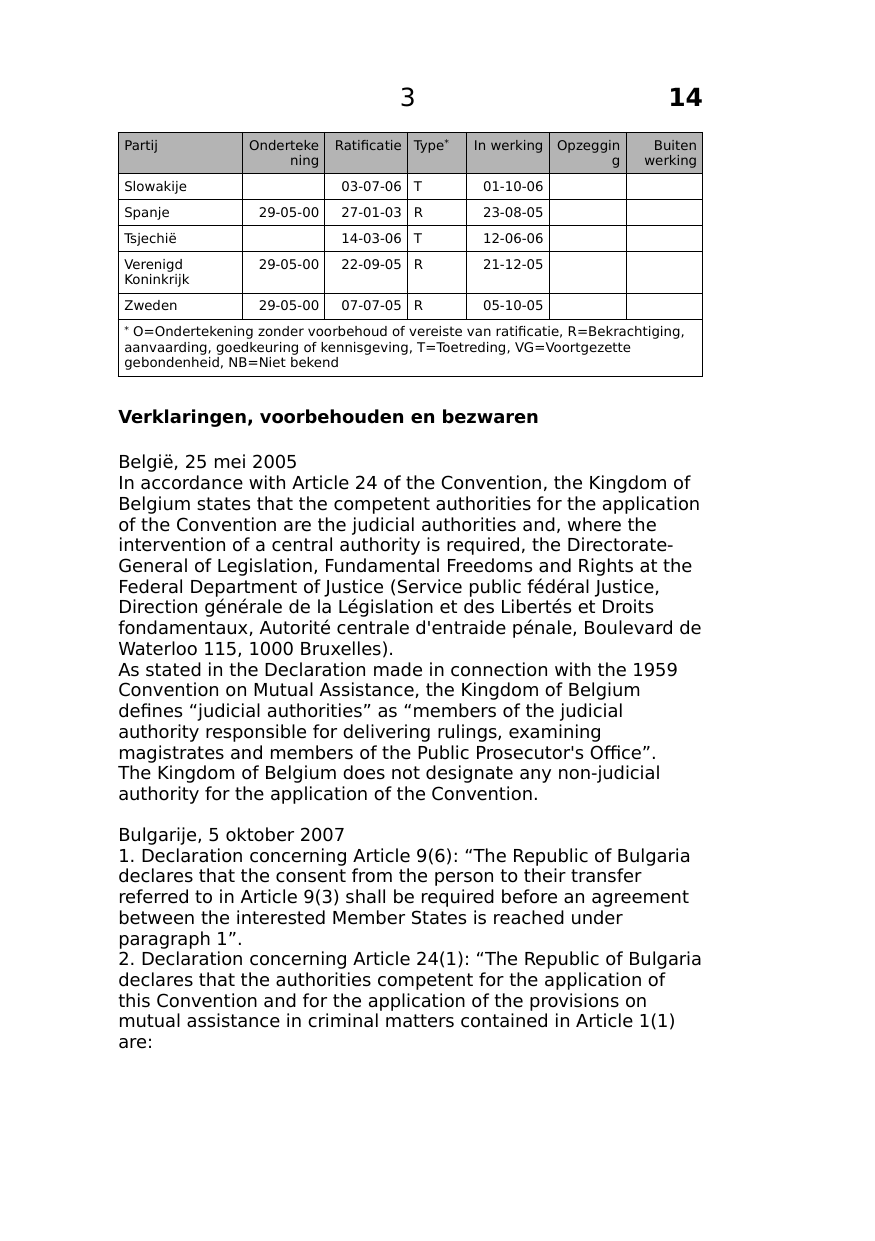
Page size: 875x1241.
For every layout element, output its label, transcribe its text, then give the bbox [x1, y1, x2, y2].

table_cell T [408, 226, 466, 251]
text Bulgarije, 5 oktober 2007 [118, 825, 703, 845]
table_cell 29-05-00 [243, 294, 324, 318]
table_cell 27-01-03 [325, 200, 407, 225]
text 1. Declaration concerning Article 9(6): “The Republic of Bulgaria declares that the consent from the person to their transfer referred to in Article 9(3) shall be required before an agreement between the interested Member States is reached under paragraph 1”. [118, 845, 703, 949]
table_cell [550, 226, 626, 251]
table_cell 03-07-06 [325, 174, 407, 199]
table_cell 07-07-05 [325, 294, 407, 318]
text As stated in the Declaration made in connection with the 1959 Convention on Mutual Assistance, the Kingdom of Belgium defines “judicial authorities” as “members of the judicial authority responsible for delivering rulings, examining magistrates and members of the Public Prosecutor's Office”. [118, 659, 703, 763]
table_cell R [408, 200, 466, 225]
table_cell 21-12-05 [467, 252, 549, 293]
table_cell [627, 294, 702, 318]
table_cell 12-06-06 [467, 226, 549, 251]
table_cell * O=Ondertekening zonder voorbehoud of vereiste van ratificatie, R=Bekrachtiging, aanvaarding, goedkeuring of kennisgeving, T=Toetreding, VG=Voortgezette gebondenheid, NB=Niet bekend [119, 320, 702, 376]
text België, 25 mei 2005 [118, 452, 703, 473]
table_header Opzegging [550, 133, 626, 173]
text 2. Declaration concerning Article 24(1): “The Republic of Bulgaria declares that the authorities competent for the application of this Convention and for the application of the provisions on mutual assistance in criminal matters contained in Article 1(1) are: [118, 949, 703, 1053]
table_cell 01-10-06 [467, 174, 549, 199]
table_cell [627, 174, 702, 199]
table_header Buiten werking [627, 133, 702, 173]
text In accordance with Article 24 of the Convention, the Kingdom of Belgium states that the competent authorities for the application of the Convention are the judicial authorities and, where the intervention of a central authority is required, the Directorate-General of Legislation, Fundamental Freedoms and Rights at the Federal Department of Justice (Service public fédéral Justice, Direction générale de la Législation et des Libertés et Droits fondamentaux, Autorité centrale d'entraide pénale, Boulevard de Waterloo 115, 1000 Bruxelles). [118, 473, 703, 659]
table_header In werking [467, 133, 549, 173]
table_header Ondertekening [243, 133, 324, 173]
table_cell 22-09-05 [325, 252, 407, 293]
table_cell R [408, 294, 466, 318]
table_cell 14-03-06 [325, 226, 407, 251]
table_header Type* [408, 133, 466, 173]
table_cell 29-05-00 [243, 200, 324, 225]
table_cell [627, 226, 702, 251]
table_cell 23-08-05 [467, 200, 549, 225]
table_cell [243, 174, 324, 199]
text The Kingdom of Belgium does not designate any non-judicial authority for the application of the Convention. [118, 763, 703, 805]
table_cell R [408, 252, 466, 293]
table_cell T [408, 174, 466, 199]
table_cell [627, 252, 702, 293]
table_cell Spanje [119, 200, 242, 225]
table_cell [550, 200, 626, 225]
table_header Ratificatie [325, 133, 407, 173]
table_cell [550, 294, 626, 318]
table_cell 05-10-05 [467, 294, 549, 318]
table_cell Slowakije [119, 174, 242, 199]
table_cell Tsjechië [119, 226, 242, 251]
table_cell Zweden [119, 294, 242, 318]
table_cell Verenigd Koninkrijk [119, 252, 242, 293]
table_cell 29-05-00 [243, 252, 324, 293]
table_cell [243, 226, 324, 251]
table_cell [550, 252, 626, 293]
table_cell [627, 200, 702, 225]
subtitle Verklaringen, voorbehouden en bezwaren [118, 407, 703, 427]
table_header Partij [119, 133, 242, 173]
table_cell [550, 174, 626, 199]
